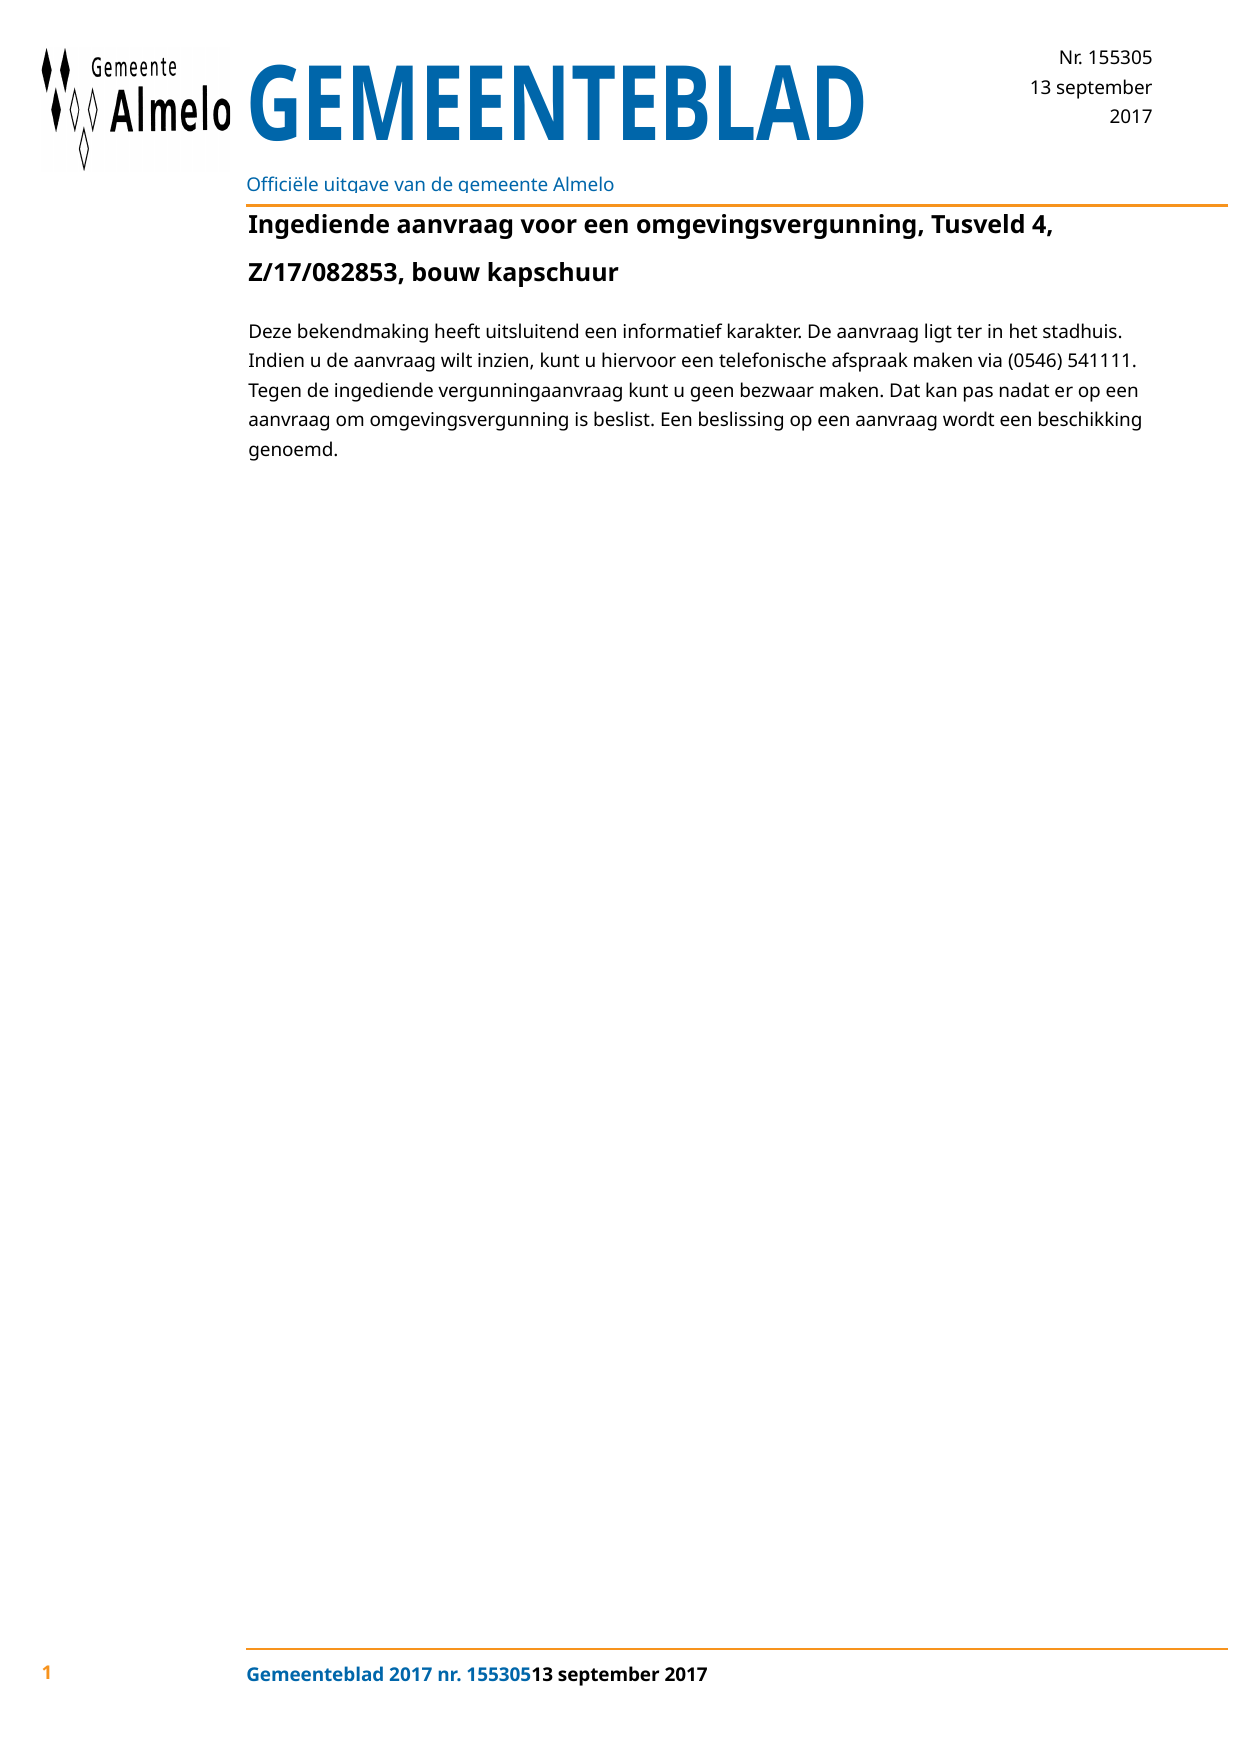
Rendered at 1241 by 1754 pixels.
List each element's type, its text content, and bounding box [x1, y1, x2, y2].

text Ingediende aanvraag voor een omgevingsvergunning, Tusveld 4, Z/17/082853, bouw kapschuur [248, 207, 1152, 288]
text Deze bekendmaking heeft uitsluitend een informatief karakter. De aanvraag ligt ter in het stadhuis. Indien u de aanvraag wilt inzien, kunt u hiervoor een telefonische afspraak maken via (0546) 541111. Tegen de ingediende vergunningaanvraag kunt u geen bezwaar maken. Dat kan pas nadat er op een aanvraag om omgevingsvergunning is beslist. Een beslissing op een aanvraag wordt een beschikking genoemd. [248, 318, 1152, 462]
picture [41, 47, 231, 172]
